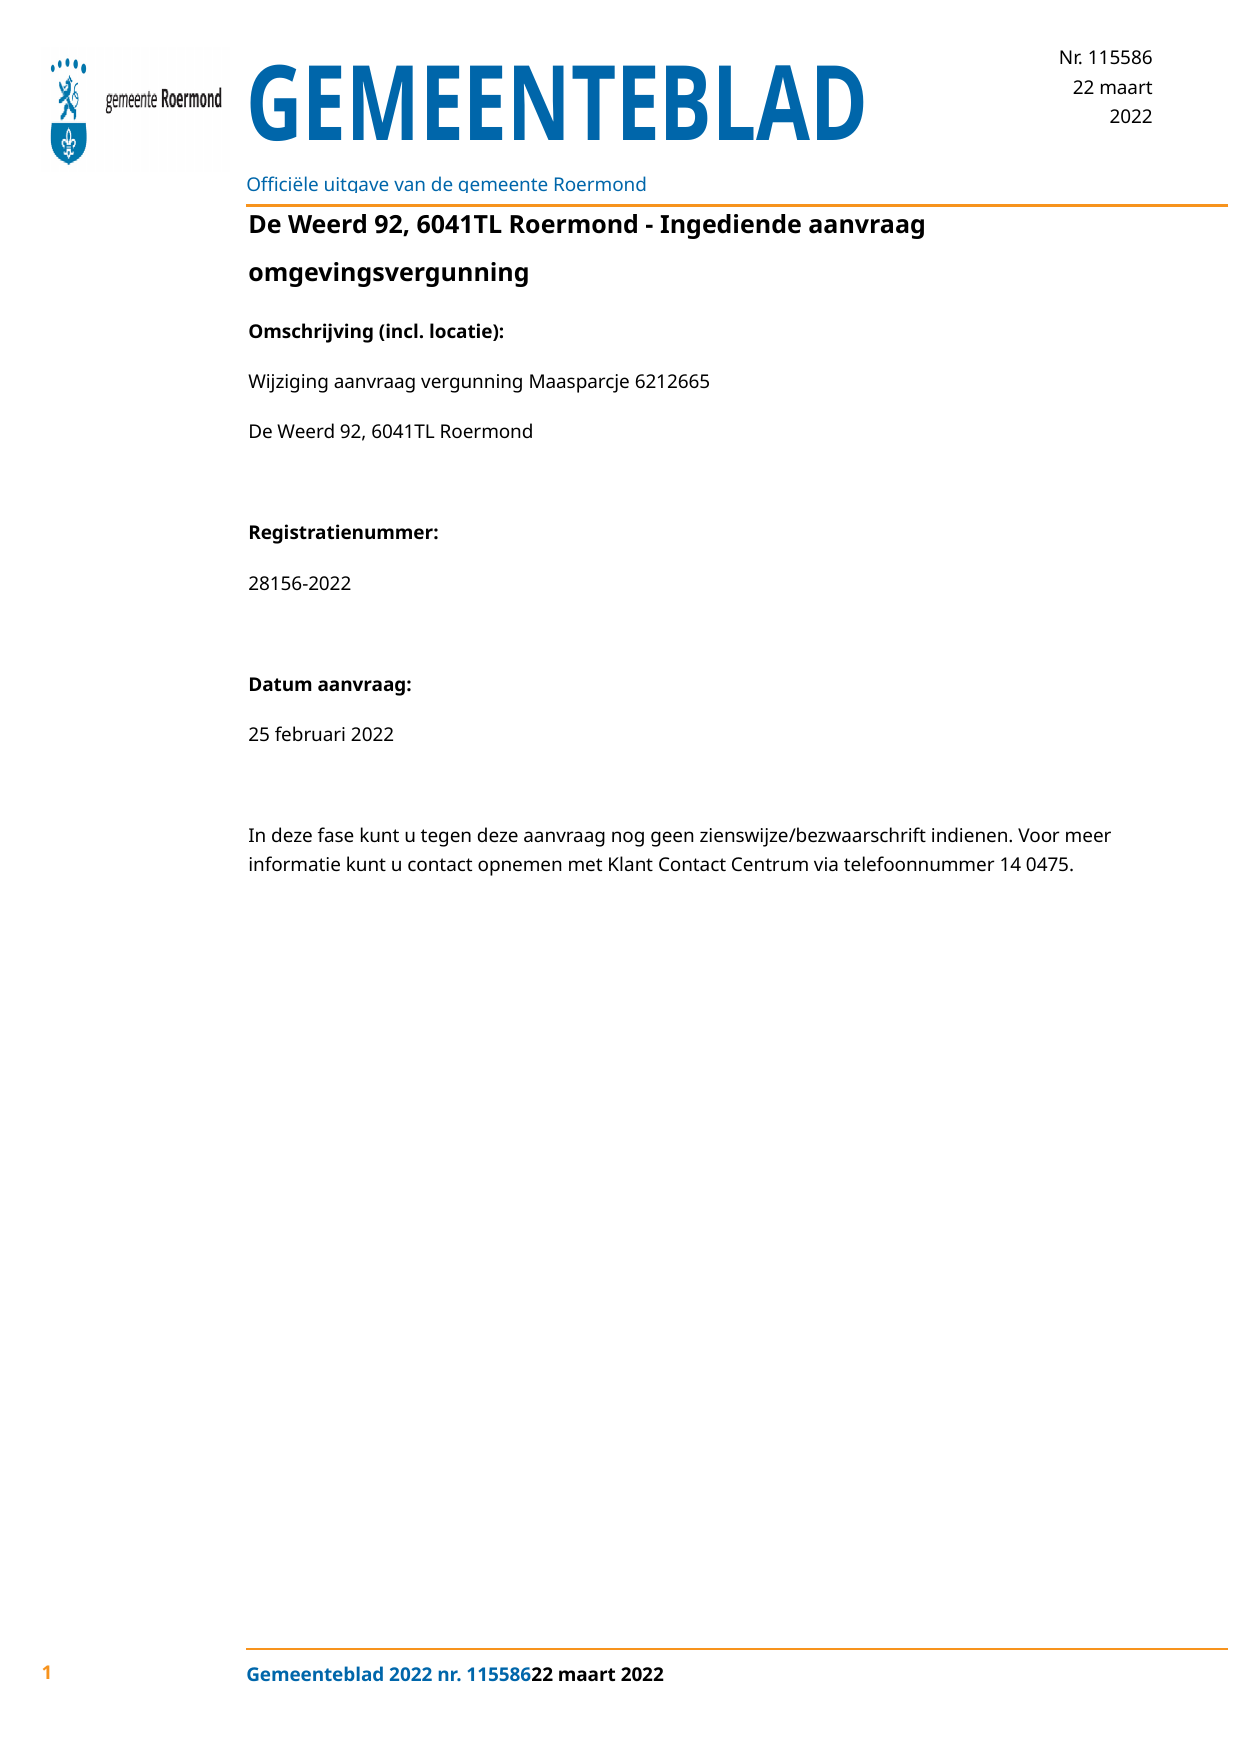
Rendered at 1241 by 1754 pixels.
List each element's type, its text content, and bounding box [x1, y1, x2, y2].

text Wijziging aanvraag vergunning Maasparcje 6212665 [248, 368, 1152, 394]
text De Weerd 92, 6041TL Roermond [248, 419, 1152, 444]
text 28156-2022 [248, 570, 1152, 596]
text Datum aanvraag: [248, 671, 1152, 697]
text 25 februari 2022 [248, 721, 1152, 747]
text In deze fase kunt u tegen deze aanvraag nog geen zienswijze/bezwaarschrift indienen. Voor meer informatie kunt u contact opnemen met Klant Contact Centrum via telefoonnummer 14 0475. [248, 822, 1152, 877]
picture [41, 47, 231, 172]
text De Weerd 92, 6041TL Roermond - Ingediende aanvraag omgevingsvergunning [248, 207, 1152, 288]
text Omschrijving (incl. locatie): [248, 318, 1152, 344]
text Registratienummer: [248, 519, 1152, 545]
